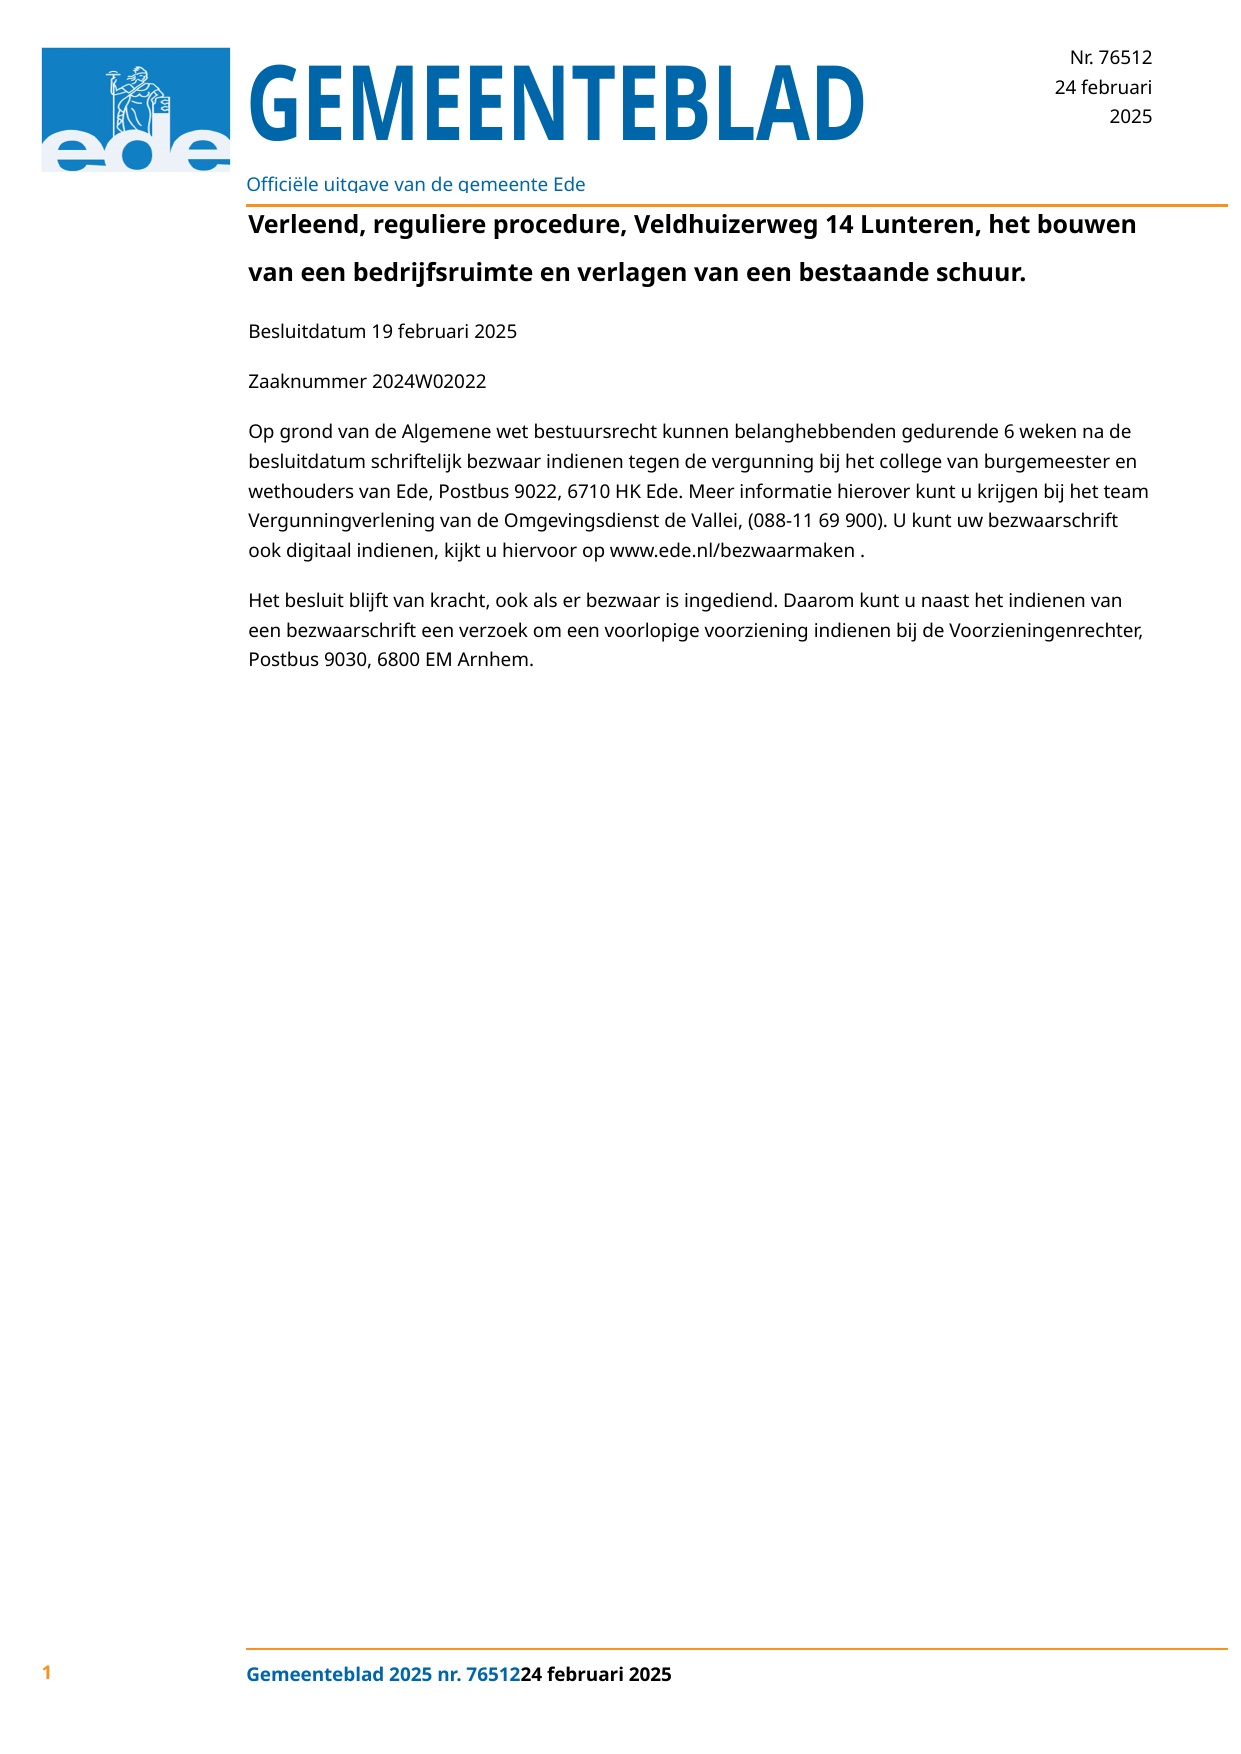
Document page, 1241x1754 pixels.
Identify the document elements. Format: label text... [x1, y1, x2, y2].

text Op grond van de Algemene wet bestuursrecht kunnen belanghebbenden gedurende 6 weken na de besluitdatum schriftelijk bezwaar indienen tegen de vergunning bij het college van burgemeester en wethouders van Ede, Postbus 9022, 6710 HK Ede. Meer informatie hierover kunt u krijgen bij het team Vergunningverlening van de Omgevingsdienst de Vallei, (088-11 69 900). U kunt uw bezwaarschrift ook digitaal indienen, kijkt u hiervoor op www.ede.nl/bezwaarmaken . [248, 419, 1152, 563]
text Zaaknummer 2024W02022 [248, 368, 1152, 394]
text Het besluit blijft van kracht, ook als er bezwaar is ingediend. Daarom kunt u naast het indienen van een bezwaarschrift een verzoek om een voorlopige voorziening indienen bij de Voorzieningenrechter, Postbus 9030, 6800 EM Arnhem. [248, 587, 1152, 672]
text Verleend, reguliere procedure, Veldhuizerweg 14 Lunteren, het bouwen van een bedrijfsruimte en verlagen van een bestaande schuur. [248, 207, 1152, 288]
text Besluitdatum 19 februari 2025 [248, 318, 1152, 344]
picture [41, 47, 231, 172]
